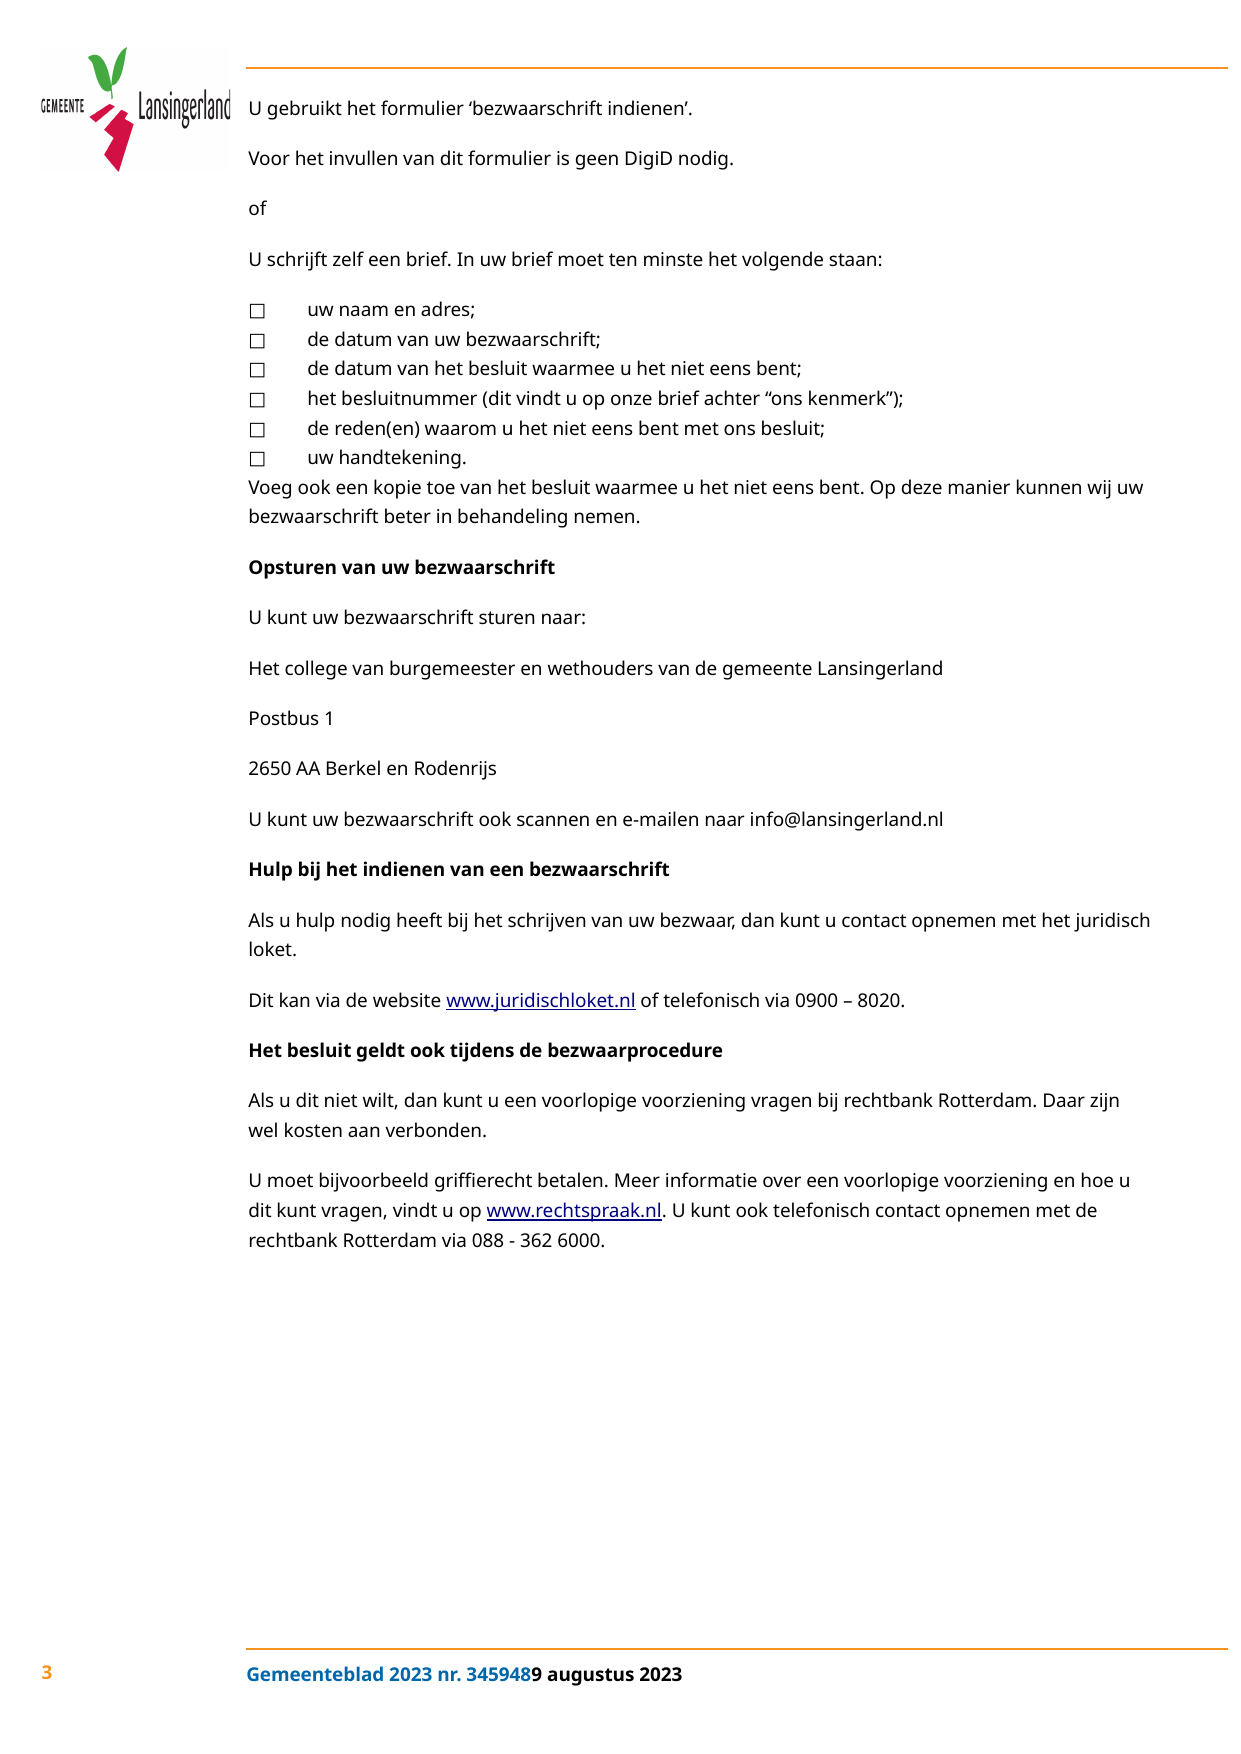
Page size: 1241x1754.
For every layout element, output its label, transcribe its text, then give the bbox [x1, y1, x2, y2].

text Opsturen van uw bezwaarschrift [248, 554, 1152, 580]
text Voeg ook een kopie toe van het besluit waarmee u het niet eens bent. Op deze manier kunnen wij uw bezwaarschrift beter in behandeling nemen. [248, 474, 1152, 529]
text Dit kan via de website www.juridischloket.nl of telefonisch via 0900 – 8020. [248, 987, 1152, 1013]
list de reden(en) waarom u het niet eens bent met ons besluit; [248, 415, 1152, 441]
list de datum van uw bezwaarschrift; [248, 326, 1152, 352]
text Het besluit geldt ook tijdens de bezwaarprocedure [248, 1037, 1152, 1063]
text U kunt uw bezwaarschrift sturen naar: [248, 604, 1152, 630]
picture [41, 47, 231, 172]
text U moet bijvoorbeeld griffierecht betalen. Meer informatie over een voorlopige voorziening en hoe u dit kunt vragen, vindt u op www.rechtspraak.nl. U kunt ook telefonisch contact opnemen met de rechtbank Rotterdam via 088 - 362 6000. [248, 1168, 1152, 1253]
list de datum van het besluit waarmee u het niet eens bent; [248, 356, 1152, 381]
text Voor het invullen van dit formulier is geen DigiD nodig. [248, 145, 1152, 171]
text Als u dit niet wilt, dan kunt u een voorlopige voorziening vragen bij rechtbank Rotterdam. Daar zijn wel kosten aan verbonden. [248, 1088, 1152, 1143]
text Hulp bij het indienen van een bezwaarschrift [248, 856, 1152, 882]
list het besluitnummer (dit vindt u op onze brief achter “ons kenmerk”); [248, 385, 1152, 411]
text Als u hulp nodig heeft bij het schrijven van uw bezwaar, dan kunt u contact opnemen met het juridisch loket. [248, 907, 1152, 962]
text of [248, 196, 1152, 221]
text U gebruikt het formulier ‘bezwaarschrift indienen’. [248, 95, 1152, 121]
text U kunt uw bezwaarschrift ook scannen en e-mailen naar info@lansingerland.nl [248, 806, 1152, 832]
text 2650 AA Berkel en Rodenrijs [248, 756, 1152, 781]
list uw handtekening. [248, 444, 1152, 470]
text Het college van burgemeester en wethouders van de gemeente Lansingerland [248, 655, 1152, 681]
text U schrijft zelf een brief. In uw brief moet ten minste het volgende staan: [248, 246, 1152, 272]
list uw naam en adres; [248, 296, 1152, 322]
text Postbus 1 [248, 705, 1152, 731]
